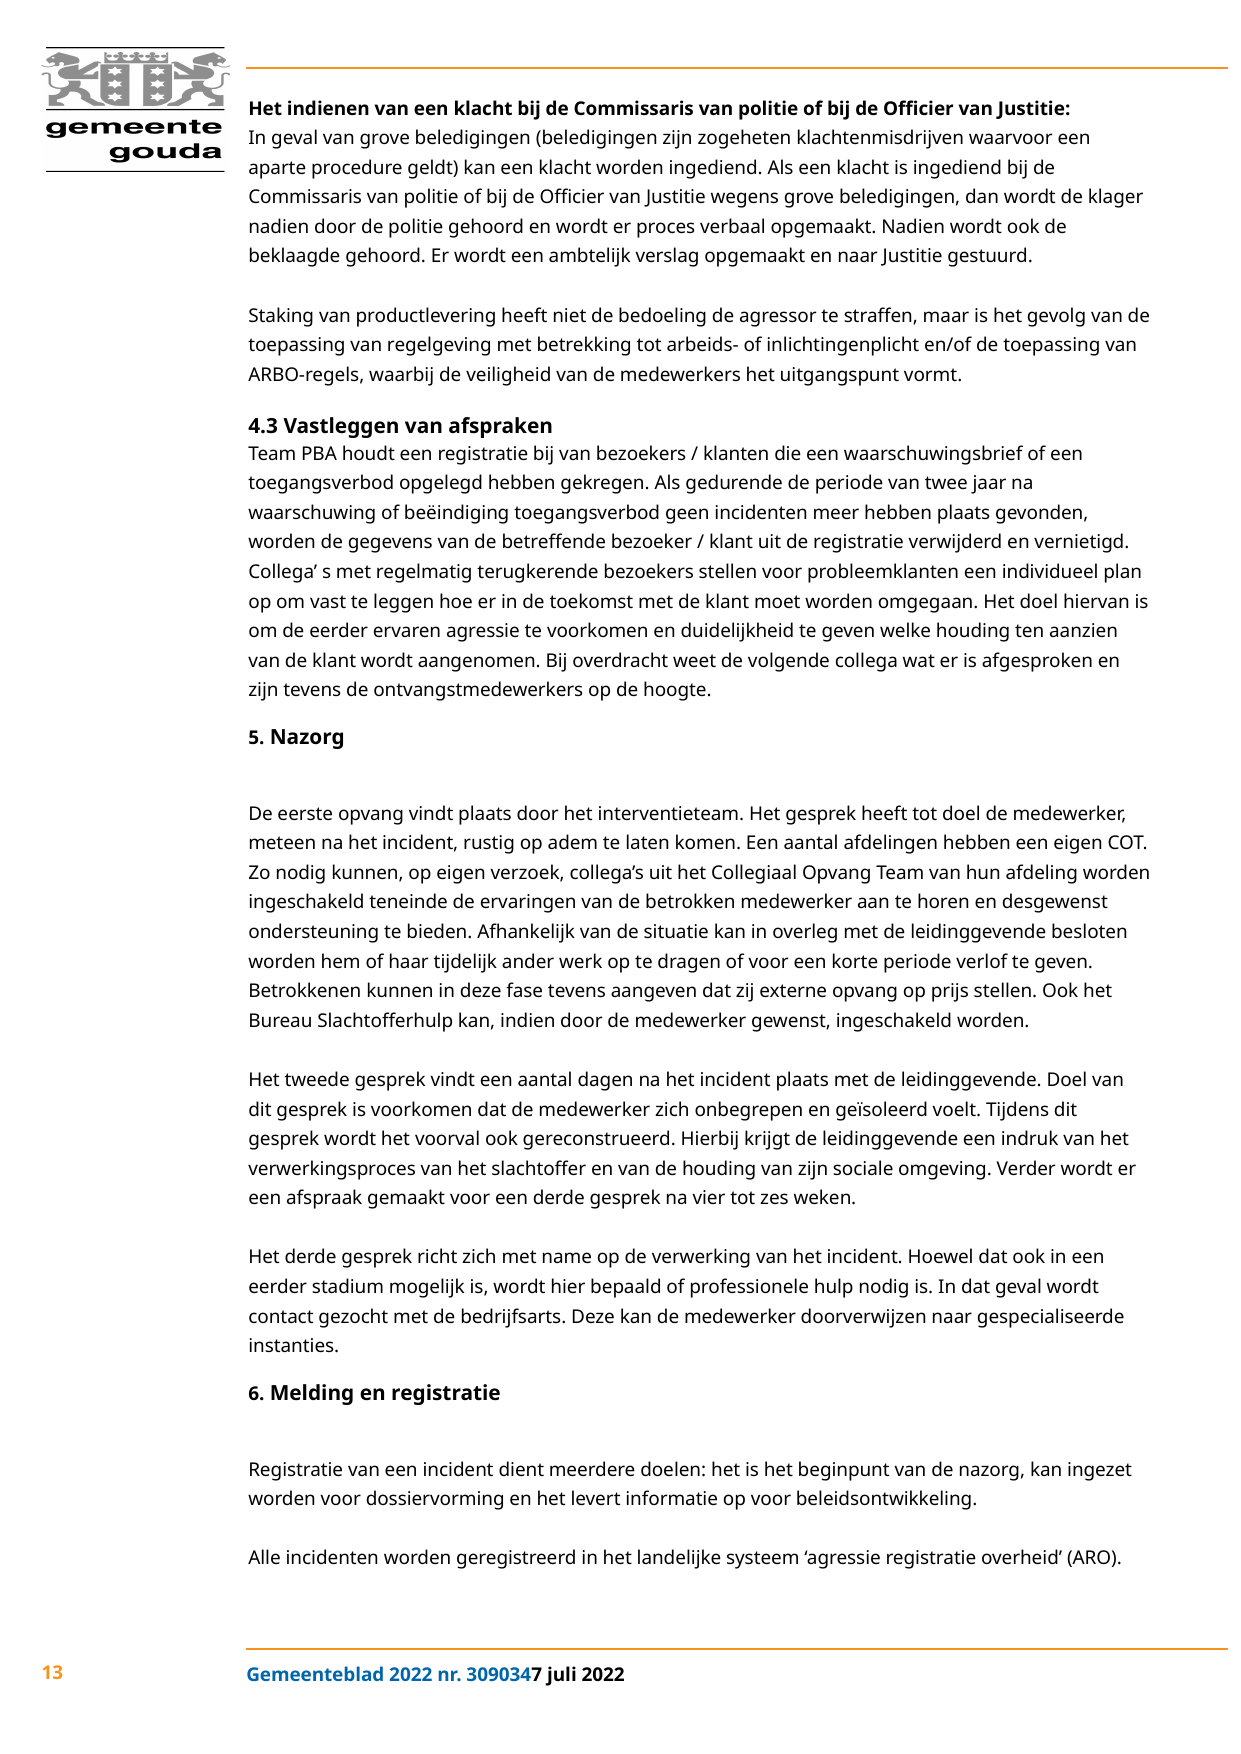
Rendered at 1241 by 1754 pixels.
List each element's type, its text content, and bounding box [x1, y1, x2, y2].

text 4.3 Vastleggen van afspraken [248, 411, 1152, 440]
text Alle incidenten worden geregistreerd in het landelijke systeem ‘agressie registratie overheid’ (ARO). [248, 1544, 1152, 1570]
text 6. Melding en registratie [248, 1378, 1152, 1406]
text Staking van productlevering heeft niet de bedoeling de agressor te straffen, maar is het gevolg van de toepassing van regelgeving met betrekking tot arbeids- of inlichtingenplicht en/of de toepassing van ARBO-regels, waarbij de veiligheid van de medewerkers het uitgangspunt vormt. [248, 302, 1152, 387]
text Het indienen van een klacht bij de Commissaris van politie of bij de Officier van Justitie: [248, 95, 1152, 121]
text Team PBA houdt een registratie bij van bezoekers / klanten die een waarschuwingsbrief of een toegangsverbod opgelegd hebben gekregen. Als gedurende de periode van twee jaar na waarschuwing of beëindiging toegangsverbod geen incidenten meer hebben plaats gevonden, worden de gegevens van de betreffende bezoeker / klant uit de registratie verwijderd en vernietigd. [248, 440, 1152, 554]
text De eerste opvang vindt plaats door het interventieteam. Het gesprek heeft tot doel de medewerker, meteen na het incident, rustig op adem te laten komen. Een aantal afdelingen hebben een eigen COT. Zo nodig kunnen, op eigen verzoek, collega’s uit het Collegiaal Opvang Team van hun afdeling worden ingeschakeld teneinde de ervaringen van de betrokken medewerker aan te horen en desgewenst ondersteuning te bieden. Afhankelijk van de situatie kan in overleg met de leidinggevende besloten worden hem of haar tijdelijk ander werk op te dragen of voor een korte periode verlof te geven. Betrokkenen kunnen in deze fase tevens aangeven dat zij externe opvang op prijs stellen. Ook het Bureau Slachtofferhulp kan, indien door de medewerker gewenst, ingeschakeld worden. [248, 800, 1152, 1033]
text Collega’ s met regelmatig terugkerende bezoekers stellen voor probleemklanten een individueel plan op om vast te leggen hoe er in de toekomst met de klant moet worden omgegaan. Het doel hiervan is om de eerder ervaren agressie te voorkomen en duidelijkheid te geven welke houding ten aanzien van de klant wordt aangenomen. Bij overdracht weet de volgende collega wat er is afgesproken en zijn tevens de ontvangstmedewerkers op de hoogte. [248, 558, 1152, 702]
text Het derde gesprek richt zich met name op de verwerking van het incident. Hoewel dat ook in een eerder stadium mogelijk is, wordt hier bepaald of professionele hulp nodig is. In dat geval wordt contact gezocht met de bedrijfsarts. Deze kan de medewerker doorverwijzen naar gespecialiseerde instanties. [248, 1244, 1152, 1358]
text Registratie van een incident dient meerdere doelen: het is het beginpunt van de nazorg, kan ingezet worden voor dossiervorming en het levert informatie op voor beleidsontwikkeling. [248, 1456, 1152, 1511]
text In geval van grove beledigingen (beledigingen zijn zogeheten klachtenmisdrijven waarvoor een aparte procedure geldt) kan een klacht worden ingediend. Als een klacht is ingediend bij de Commissaris van politie of bij de Officier van Justitie wegens grove beledigingen, dan wordt de klager nadien door de politie gehoord en wordt er proces verbaal opgemaakt. Nadien wordt ook de beklaagde gehoord. Er wordt een ambtelijk verslag opgemaakt en naar Justitie gestuurd. [248, 124, 1152, 268]
picture [41, 47, 231, 172]
text Het tweede gesprek vindt een aantal dagen na het incident plaats met de leidinggevende. Doel van dit gesprek is voorkomen dat de medewerker zich onbegrepen en geïsoleerd voelt. Tijdens dit gesprek wordt het voorval ook gereconstrueerd. Hierbij krijgt de leidinggevende een indruk van het verwerkingsproces van het slachtoffer en van de houding van zijn sociale omgeving. Verder wordt er een afspraak gemaakt voor een derde gesprek na vier tot zes weken. [248, 1066, 1152, 1210]
text 5. Nazorg [248, 722, 1152, 751]
